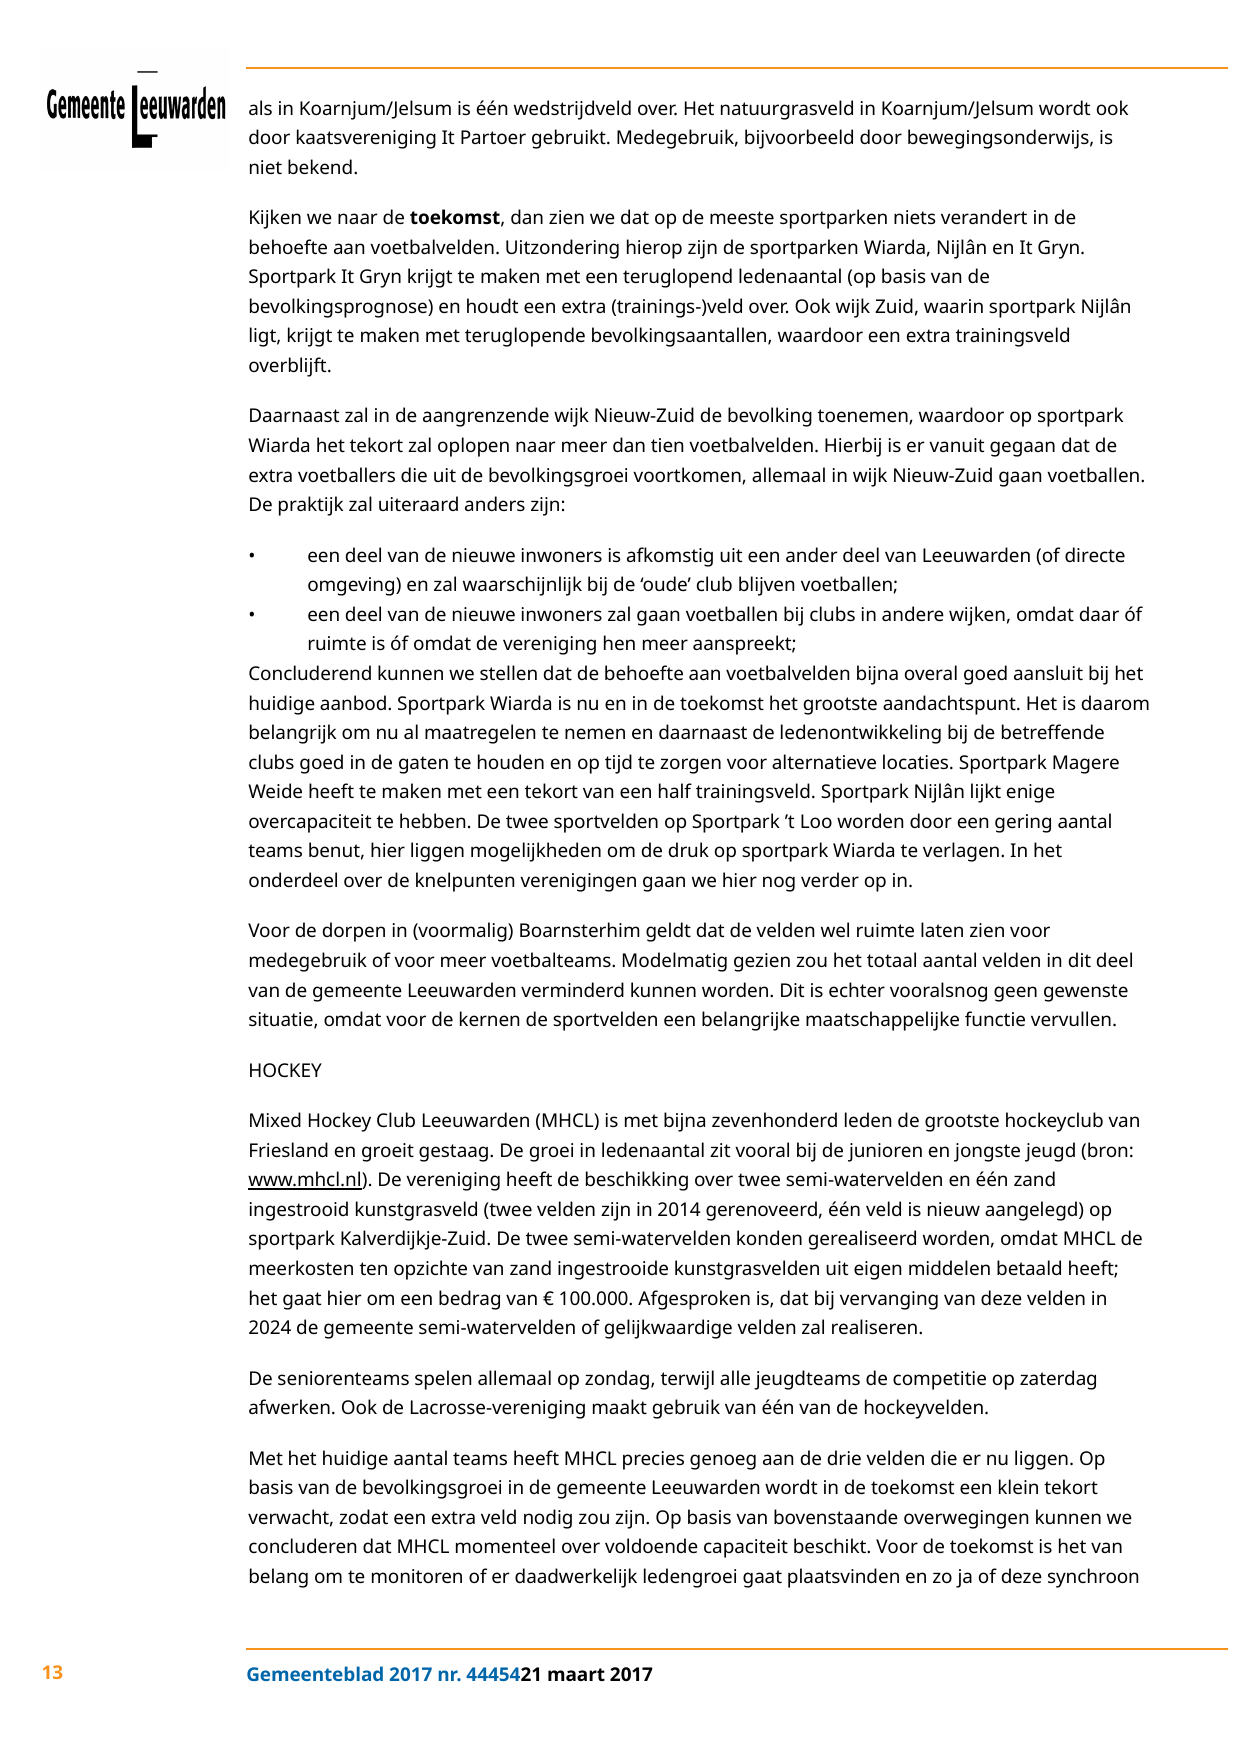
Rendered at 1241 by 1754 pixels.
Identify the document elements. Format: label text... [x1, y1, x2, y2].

list een deel van de nieuwe inwoners is afkomstig uit een ander deel van Leeuwarden (of directe omgeving) en zal waarschijnlijk bij de ‘oude’ club blijven voetballen; [248, 542, 1152, 597]
text Voor de dorpen in (voormalig) Boarnsterhim geldt dat de velden wel ruimte laten zien voor medegebruik of voor meer voetbalteams. Modelmatig gezien zou het totaal aantal velden in dit deel van de gemeente Leeuwarden verminderd kunnen worden. Dit is echter vooralsnog geen gewenste situatie, omdat voor de kernen de sportvelden een belangrijke maatschappelijke functie vervullen. [248, 918, 1152, 1032]
text Concluderend kunnen we stellen dat de behoefte aan voetbalvelden bijna overal goed aansluit bij het huidige aanbod. Sportpark Wiarda is nu en in de toekomst het grootste aandachtspunt. Het is daarom belangrijk om nu al maatregelen te nemen en daarnaast de ledenontwikkeling bij de betreffende clubs goed in de gaten te houden en op tijd te zorgen voor alternatieve locaties. Sportpark Magere Weide heeft te maken met een tekort van een half trainingsveld. Sportpark Nijlân lijkt enige overcapaciteit te hebben. De twee sportvelden op Sportpark ’t Loo worden door een gering aantal teams benut, hier liggen mogelijkheden om de druk op sportpark Wiarda te verlagen. In het onderdeel over de knelpunten verenigingen gaan we hier nog verder op in. [248, 660, 1152, 893]
text Mixed Hockey Club Leeuwarden (MHCL) is met bijna zevenhonderd leden de grootste hockeyclub van Friesland en groeit gestaag. De groei in ledenaantal zit vooral bij de junioren en jongste jeugd (bron: www.mhcl.nl). De vereniging heeft de beschikking over twee semi-watervelden en één zand ingestrooid kunstgrasveld (twee velden zijn in 2014 gerenoveerd, één veld is nieuw aangelegd) op sportpark Kalverdijkje-Zuid. De twee semi-watervelden konden gerealiseerd worden, omdat MHCL de meerkosten ten opzichte van zand ingestrooide kunstgrasvelden uit eigen middelen betaald heeft; het gaat hier om een bedrag van € 100.000. Afgesproken is, dat bij vervanging van deze velden in 2024 de gemeente semi-watervelden of gelijkwaardige velden zal realiseren. [248, 1107, 1152, 1340]
text HOCKEY [248, 1057, 1152, 1083]
picture [41, 47, 231, 172]
list een deel van de nieuwe inwoners zal gaan voetballen bij clubs in andere wijken, omdat daar óf ruimte is óf omdat de vereniging hen meer aanspreekt; [248, 601, 1152, 656]
text De seniorenteams spelen allemaal op zondag, terwijl alle jeugdteams de competitie op zaterdag afwerken. Ook de Lacrosse-vereniging maakt gebruik van één van de hockeyvelden. [248, 1365, 1152, 1420]
text Daarnaast zal in de aangrenzende wijk Nieuw-Zuid de bevolking toenemen, waardoor op sportpark Wiarda het tekort zal oplopen naar meer dan tien voetbalvelden. Hierbij is er vanuit gegaan dat de extra voetballers die uit de bevolkingsgroei voortkomen, allemaal in wijk Nieuw-Zuid gaan voetballen. De praktijk zal uiteraard anders zijn: [248, 403, 1152, 517]
text Met het huidige aantal teams heeft MHCL precies genoeg aan de drie velden die er nu liggen. Op basis van de bevolkingsgroei in de gemeente Leeuwarden wordt in de toekomst een klein tekort verwacht, zodat een extra veld nodig zou zijn. Op basis van bovenstaande overwegingen kunnen we concluderen dat MHCL momenteel over voldoende capaciteit beschikt. Voor de toekomst is het van belang om te monitoren of er daadwerkelijk ledengroei gaat plaatsvinden en zo ja of deze synchroon [248, 1445, 1152, 1589]
text Kijken we naar de toekomst, dan zien we dat op de meeste sportparken niets verandert in de behoefte aan voetbalvelden. Uitzondering hierop zijn de sportparken Wiarda, Nijlân en It Gryn. Sportpark It Gryn krijgt te maken met een teruglopend ledenaantal (op basis van de bevolkingsprognose) en houdt een extra (trainings-)veld over. Ook wijk Zuid, waarin sportpark Nijlân ligt, krijgt te maken met teruglopende bevolkingsaantallen, waardoor een extra trainingsveld overblijft. [248, 204, 1152, 378]
text als in Koarnjum/Jelsum is één wedstrijdveld over. Het natuurgrasveld in Koarnjum/Jelsum wordt ook door kaatsvereniging It Partoer gebruikt. Medegebruik, bijvoorbeeld door bewegingsonderwijs, is niet bekend. [248, 95, 1152, 180]
